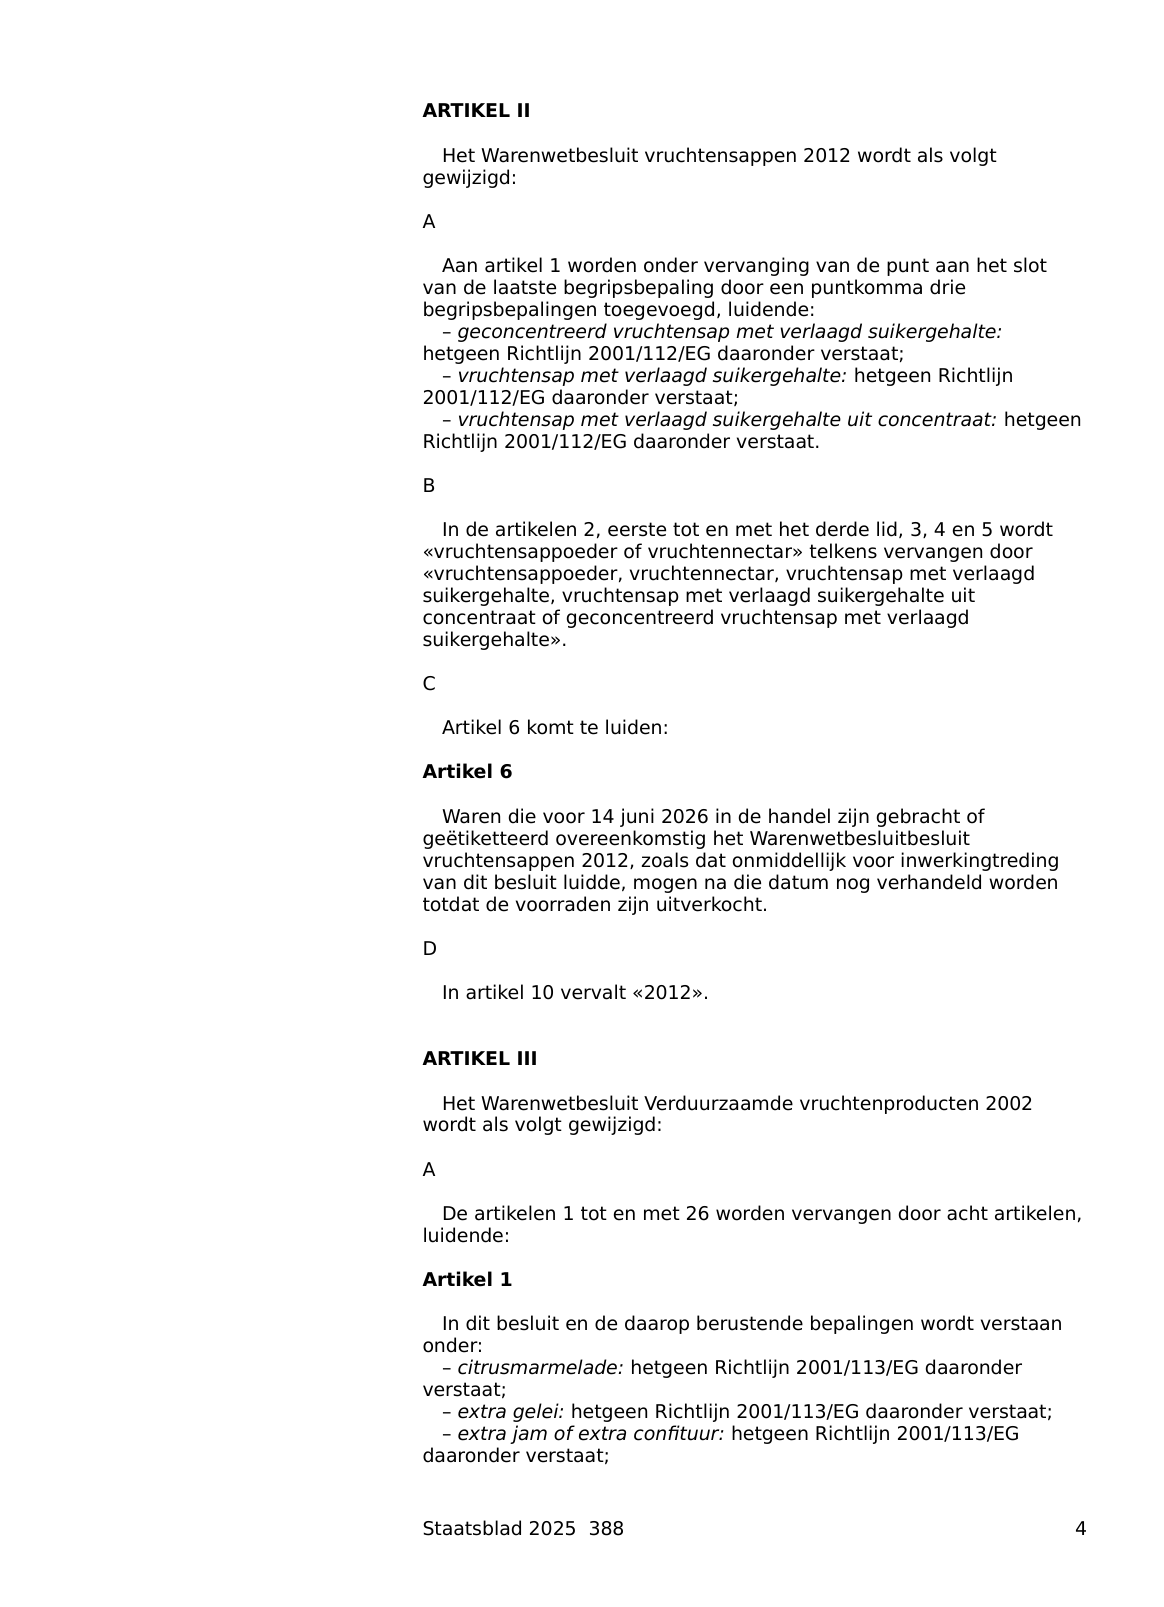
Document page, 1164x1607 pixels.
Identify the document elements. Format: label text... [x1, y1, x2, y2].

text A [422, 211, 1087, 233]
text Het Warenwetbesluit Verduurzaamde vruchtenproducten 2002 wordt als volgt gewijzigd: [422, 1092, 1087, 1136]
text In de artikelen 2, eerste tot en met het derde lid, 3, 4 en 5 wordt «vruchtensappoeder of vruchtennectar» telkens vervangen door «vruchtensappoeder, vruchtennectar, vruchtensap met verlaagd suikergehalte, vruchtensap met verlaagd suikergehalte uit concentraat of geconcentreerd vruchtensap met verlaagd suikergehalte». [422, 519, 1087, 651]
text De artikelen 1 tot en met 26 worden vervangen door acht artikelen, luidende: [422, 1203, 1087, 1247]
text – extra gelei: hetgeen Richtlijn 2001/113/EG daaronder verstaat; [422, 1401, 1087, 1423]
text In dit besluit en de daarop berustende bepalingen wordt verstaan onder: [422, 1313, 1087, 1357]
text – geconcentreerd vruchtensap met verlaagd suikergehalte: hetgeen Richtlijn 2001/112/EG daaronder verstaat; [422, 321, 1087, 365]
text – citrusmarmelade: hetgeen Richtlijn 2001/113/EG daaronder verstaat; [422, 1357, 1087, 1401]
text D [422, 938, 1087, 960]
text – vruchtensap met verlaagd suikergehalte uit concentraat: hetgeen Richtlijn 2001/112/EG daaronder verstaat. [422, 409, 1087, 453]
subtitle Artikel 1 [422, 1269, 1087, 1291]
text Artikel 6 komt te luiden: [422, 717, 1087, 739]
subtitle ARTIKEL III [422, 1048, 1087, 1070]
text – vruchtensap met verlaagd suikergehalte: hetgeen Richtlijn 2001/112/EG daaronder verstaat; [422, 365, 1087, 409]
text C [422, 673, 1087, 695]
subtitle Artikel 6 [422, 761, 1087, 783]
text Aan artikel 1 worden onder vervanging van de punt aan het slot van de laatste begripsbepaling door een puntkomma drie begripsbepalingen toegevoegd, luidende: [422, 255, 1087, 321]
text – extra jam of extra confituur: hetgeen Richtlijn 2001/113/EG daaronder verstaat; [422, 1423, 1087, 1467]
text Het Warenwetbesluit vruchtensappen 2012 wordt als volgt gewijzigd: [422, 144, 1087, 188]
text Waren die voor 14 juni 2026 in de handel zijn gebracht of geëtiketteerd overeenkomstig het Warenwetbesluitbesluit vruchtensappen 2012, zoals dat onmiddellijk voor inwerkingtreding van dit besluit luidde, mogen na die datum nog verhandeld worden totdat de voorraden zijn uitverkocht. [422, 806, 1087, 916]
subtitle ARTIKEL II [422, 100, 1087, 122]
text A [422, 1158, 1087, 1181]
text B [422, 475, 1087, 497]
text In artikel 10 vervalt «2012». [422, 982, 1087, 1004]
